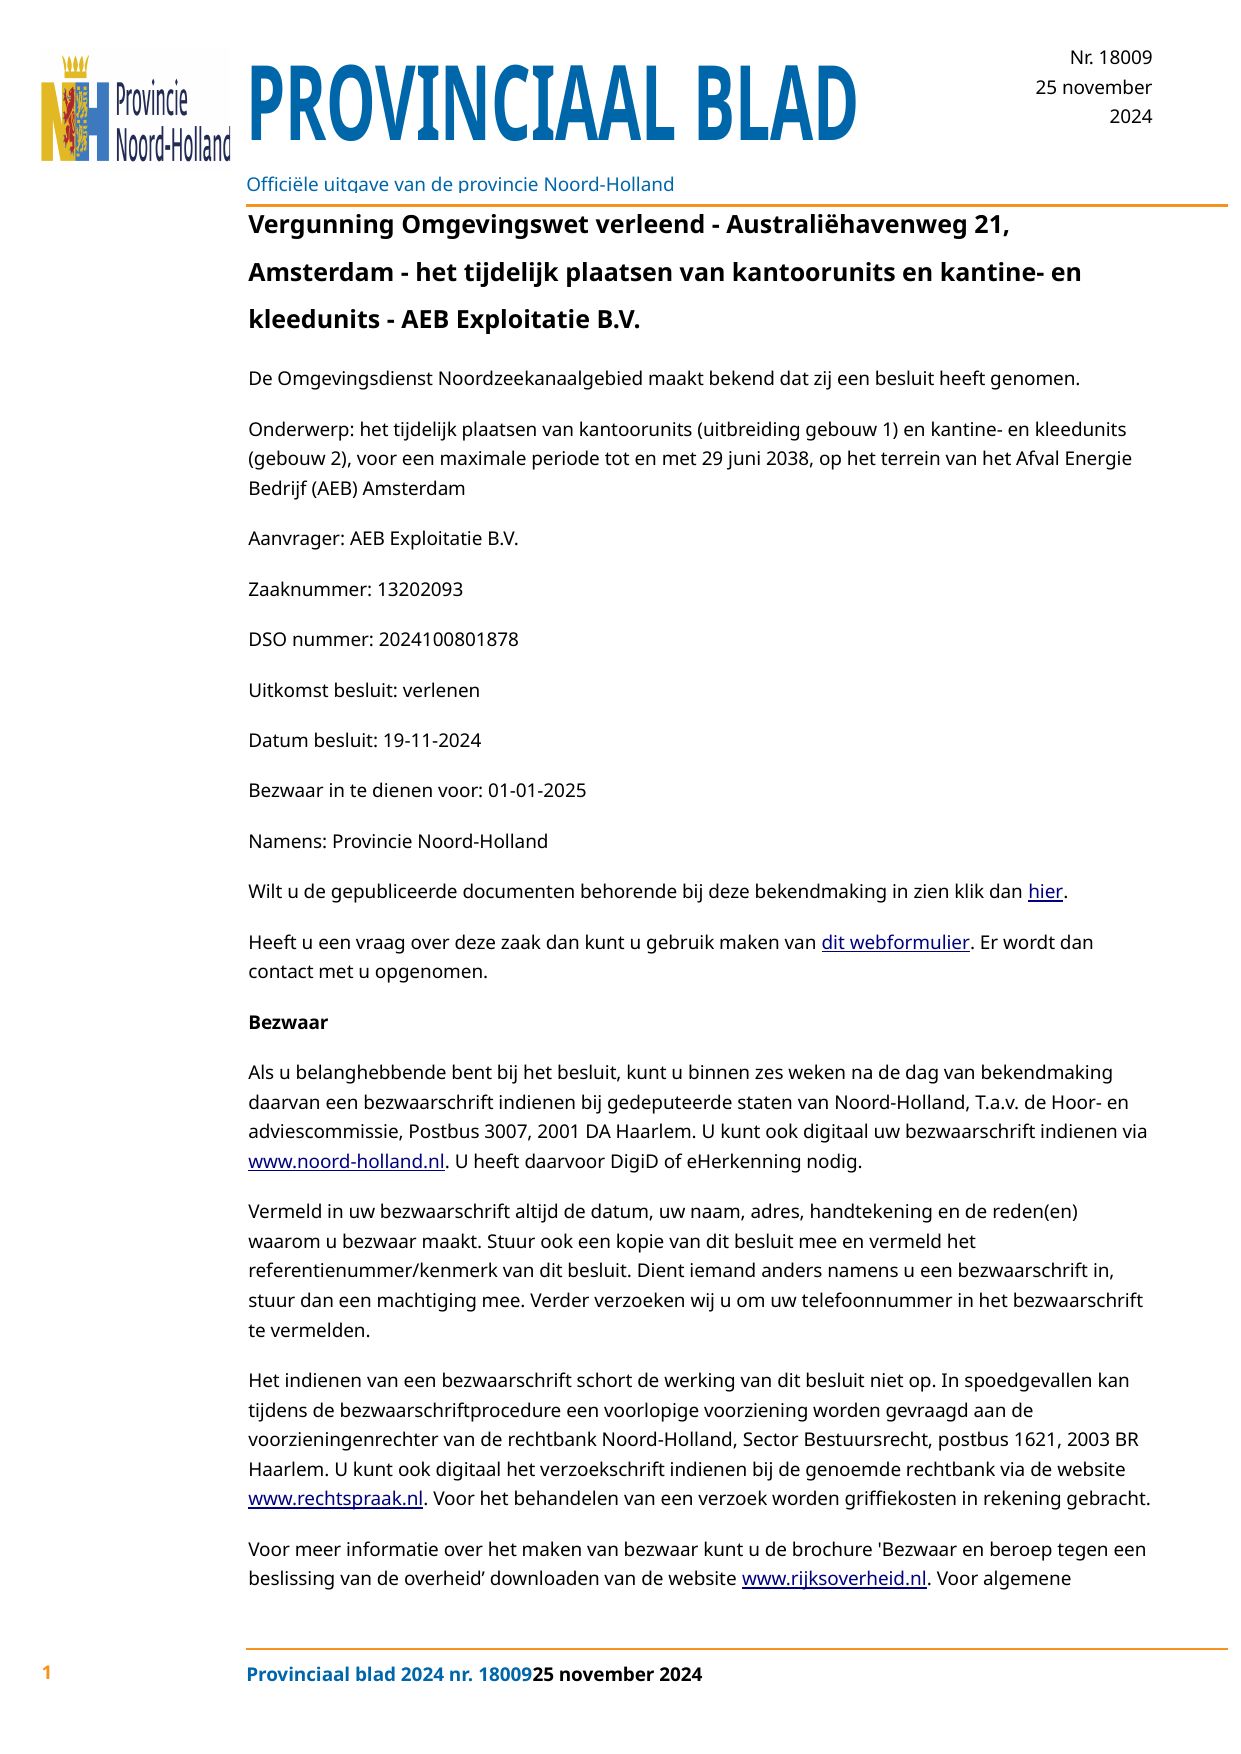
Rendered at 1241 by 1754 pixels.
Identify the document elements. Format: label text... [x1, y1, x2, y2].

text Zaaknummer: 13202093 [248, 576, 1152, 602]
text Onderwerp: het tijdelijk plaatsen van kantoorunits (uitbreiding gebouw 1) en kantine- en kleedunits (gebouw 2), voor een maximale periode tot en met 29 juni 2038, op het terrein van het Afval Energie Bedrijf (AEB) Amsterdam [248, 416, 1152, 501]
text Heeft u een vraag over deze zaak dan kunt u gebruik maken van dit webformulier. Er wordt dan contact met u opgenomen. [248, 929, 1152, 984]
text Datum besluit: 19-11-2024 [248, 727, 1152, 753]
text Wilt u de gepubliceerde documenten behorende bij deze bekendmaking in zien klik dan hier. [248, 878, 1152, 904]
text Vergunning Omgevingswet verleend - Australiëhavenweg 21, Amsterdam - het tijdelijk plaatsen van kantoorunits en kantine- en kleedunits - AEB Exploitatie B.V. [248, 207, 1152, 336]
text Vermeld in uw bezwaarschrift altijd de datum, uw naam, adres, handtekening en de reden(en) waarom u bezwaar maakt. Stuur ook een kopie van dit besluit mee en vermeld het referentienummer/kenmerk van dit besluit. Dient iemand anders namens u een bezwaarschrift in, stuur dan een machtiging mee. Verder verzoeken wij u om uw telefoonnummer in het bezwaarschrift te vermelden. [248, 1198, 1152, 1342]
text DSO nummer: 2024100801878 [248, 626, 1152, 652]
text Namens: Provincie Noord-Holland [248, 828, 1152, 854]
text De Omgevingsdienst Noordzeekanaalgebied maakt bekend dat zij een besluit heeft genomen. [248, 366, 1152, 391]
text Als u belanghebbende bent bij het besluit, kunt u binnen zes weken na de dag van bekendmaking daarvan een bezwaarschrift indienen bij gedeputeerde staten van Noord-Holland, T.a.v. de Hoor- en adviescommissie, Postbus 3007, 2001 DA Haarlem. U kunt ook digitaal uw bezwaarschrift indienen via www.noord-holland.nl. U heeft daarvoor DigiD of eHerkenning nodig. [248, 1059, 1152, 1174]
text Bezwaar [248, 1009, 1152, 1034]
text Uitkomst besluit: verlenen [248, 677, 1152, 702]
text Aanvrager: AEB Exploitatie B.V. [248, 526, 1152, 551]
text Voor meer informatie over het maken van bezwaar kunt u de brochure 'Bezwaar en beroep tegen een beslissing van de overheid’ downloaden van de website www.rijksoverheid.nl. Voor algemene [248, 1536, 1152, 1591]
text Het indienen van een bezwaarschrift schort de werking van dit besluit niet op. In spoedgevallen kan tijdens de bezwaarschriftprocedure een voorlopige voorziening worden gevraagd aan de voorzieningenrechter van de rechtbank Noord-Holland, Sector Bestuursrecht, postbus 1621, 2003 BR Haarlem. U kunt ook digitaal het verzoekschrift indienen bij de genoemde rechtbank via de website www.rechtspraak.nl. Voor het behandelen van een verzoek worden griffiekosten in rekening gebracht. [248, 1367, 1152, 1511]
text Bezwaar in te dienen voor: 01-01-2025 [248, 778, 1152, 803]
picture [41, 47, 231, 172]
